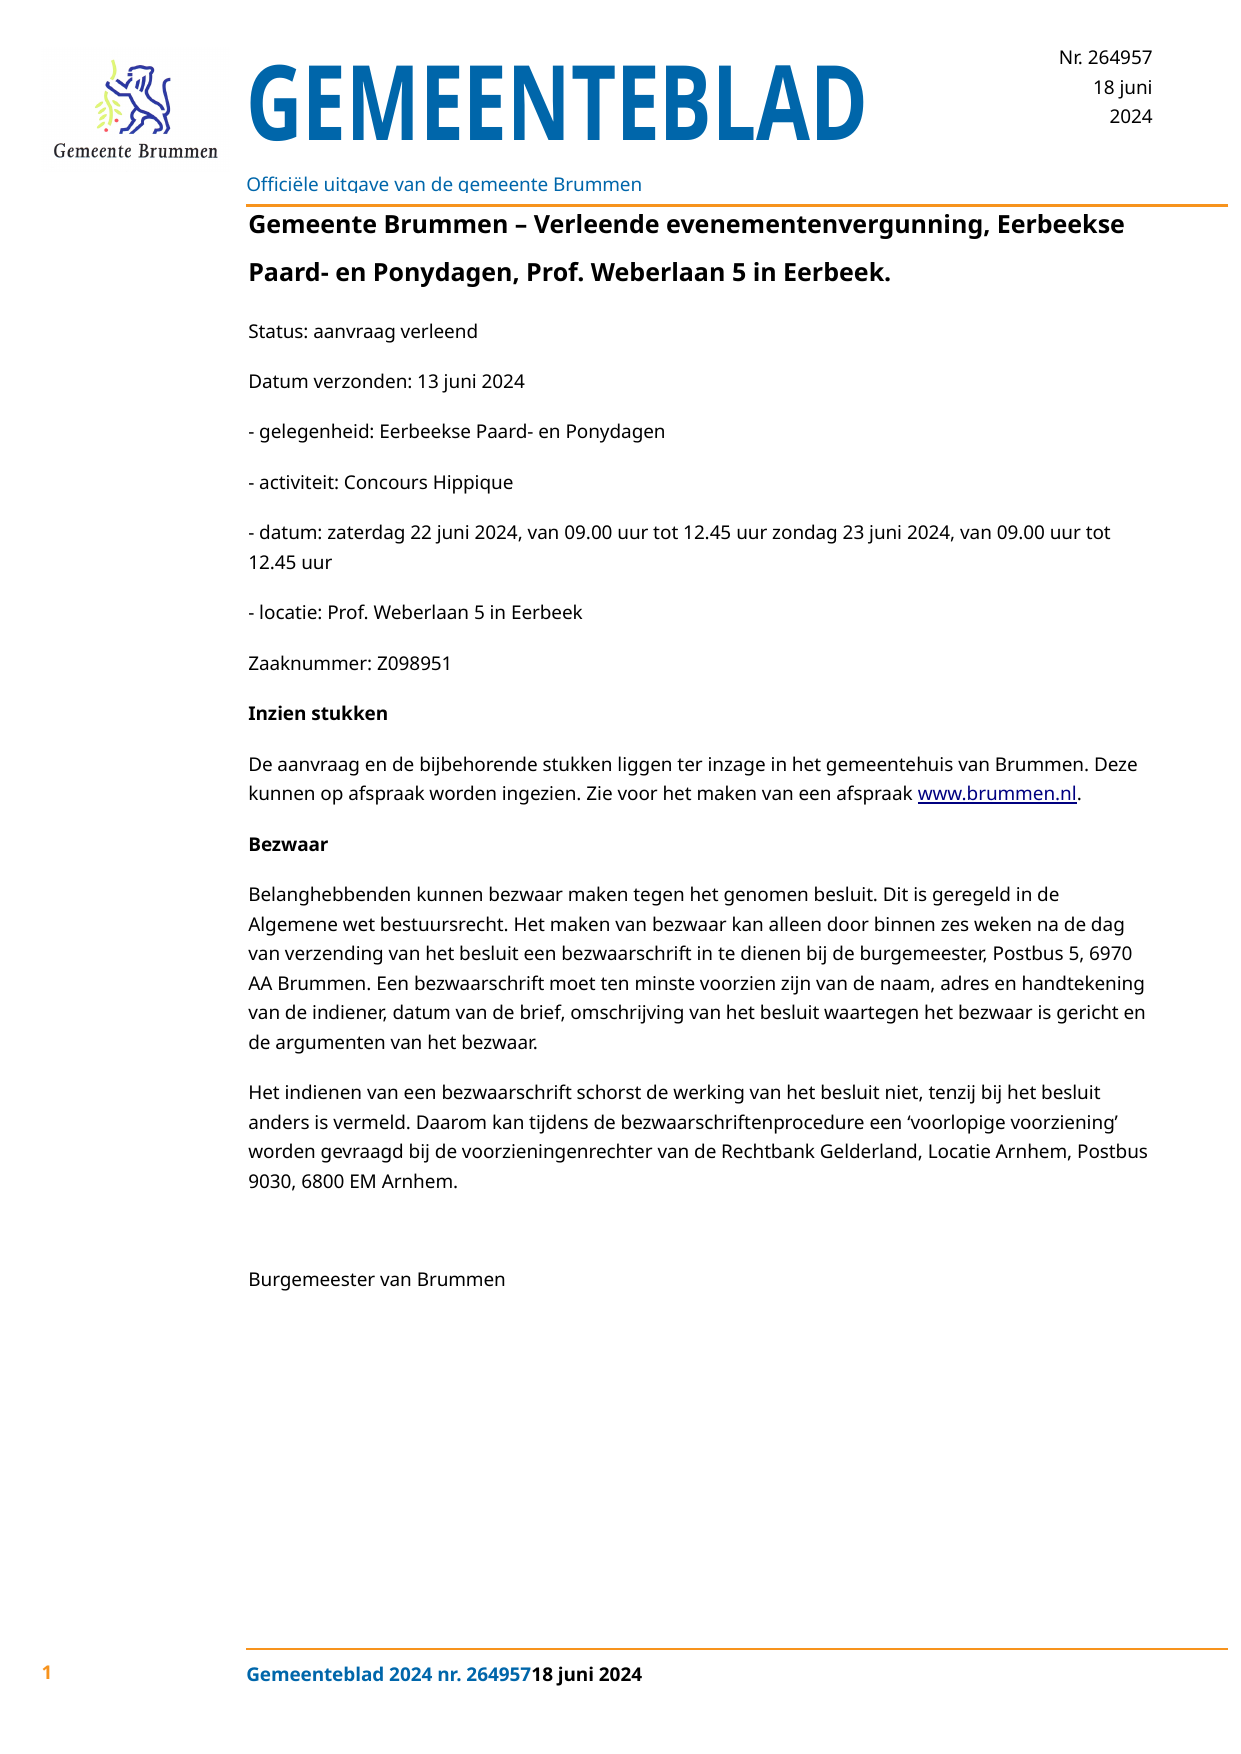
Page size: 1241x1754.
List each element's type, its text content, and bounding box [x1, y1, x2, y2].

text Gemeente Brummen – Verleende evenementenvergunning, Eerbeekse Paard- en Ponydagen, Prof. Weberlaan 5 in Eerbeek. [248, 207, 1152, 288]
text Het indienen van een bezwaarschrift schorst de werking van het besluit niet, tenzij bij het besluit anders is vermeld. Daarom kan tijdens de bezwaarschriftenprocedure een ‘voorlopige voorziening’ worden gevraagd bij de voorzieningenrechter van de Rechtbank Gelderland, Locatie Arnhem, Postbus 9030, 6800 EM Arnhem. [248, 1079, 1152, 1194]
text Bezwaar [248, 831, 1152, 857]
text De aanvraag en de bijbehorende stukken liggen ter inzage in het gemeentehuis van Brummen. Deze kunnen op afspraak worden ingezien. Zie voor het maken van een afspraak www.brummen.nl. [248, 751, 1152, 806]
text - activiteit: Concours Hippique [248, 469, 1152, 495]
text - locatie: Prof. Weberlaan 5 in Eerbeek [248, 599, 1152, 625]
text Zaaknummer: Z098951 [248, 650, 1152, 676]
text Inzien stukken [248, 700, 1152, 726]
text - datum: zaterdag 22 juni 2024, van 09.00 uur tot 12.45 uur zondag 23 juni 2024, van 09.00 uur tot 12.45 uur [248, 519, 1152, 575]
text Status: aanvraag verleend [248, 318, 1152, 344]
text Datum verzonden: 13 juni 2024 [248, 368, 1152, 394]
text - gelegenheid: Eerbeekse Paard- en Ponydagen [248, 419, 1152, 444]
text Burgemeester van Brummen [248, 1267, 1152, 1292]
picture [41, 47, 231, 172]
text Belanghebbenden kunnen bezwaar maken tegen het genomen besluit. Dit is geregeld in de Algemene wet bestuursrecht. Het maken van bezwaar kan alleen door binnen zes weken na de dag van verzending van het besluit een bezwaarschrift in te dienen bij de burgemeester, Postbus 5, 6970 AA Brummen. Een bezwaarschrift moet ten minste voorzien zijn van de naam, adres en handtekening van de indiener, datum van de brief, omschrijving van het besluit waartegen het bezwaar is gericht en de argumenten van het bezwaar. [248, 881, 1152, 1055]
